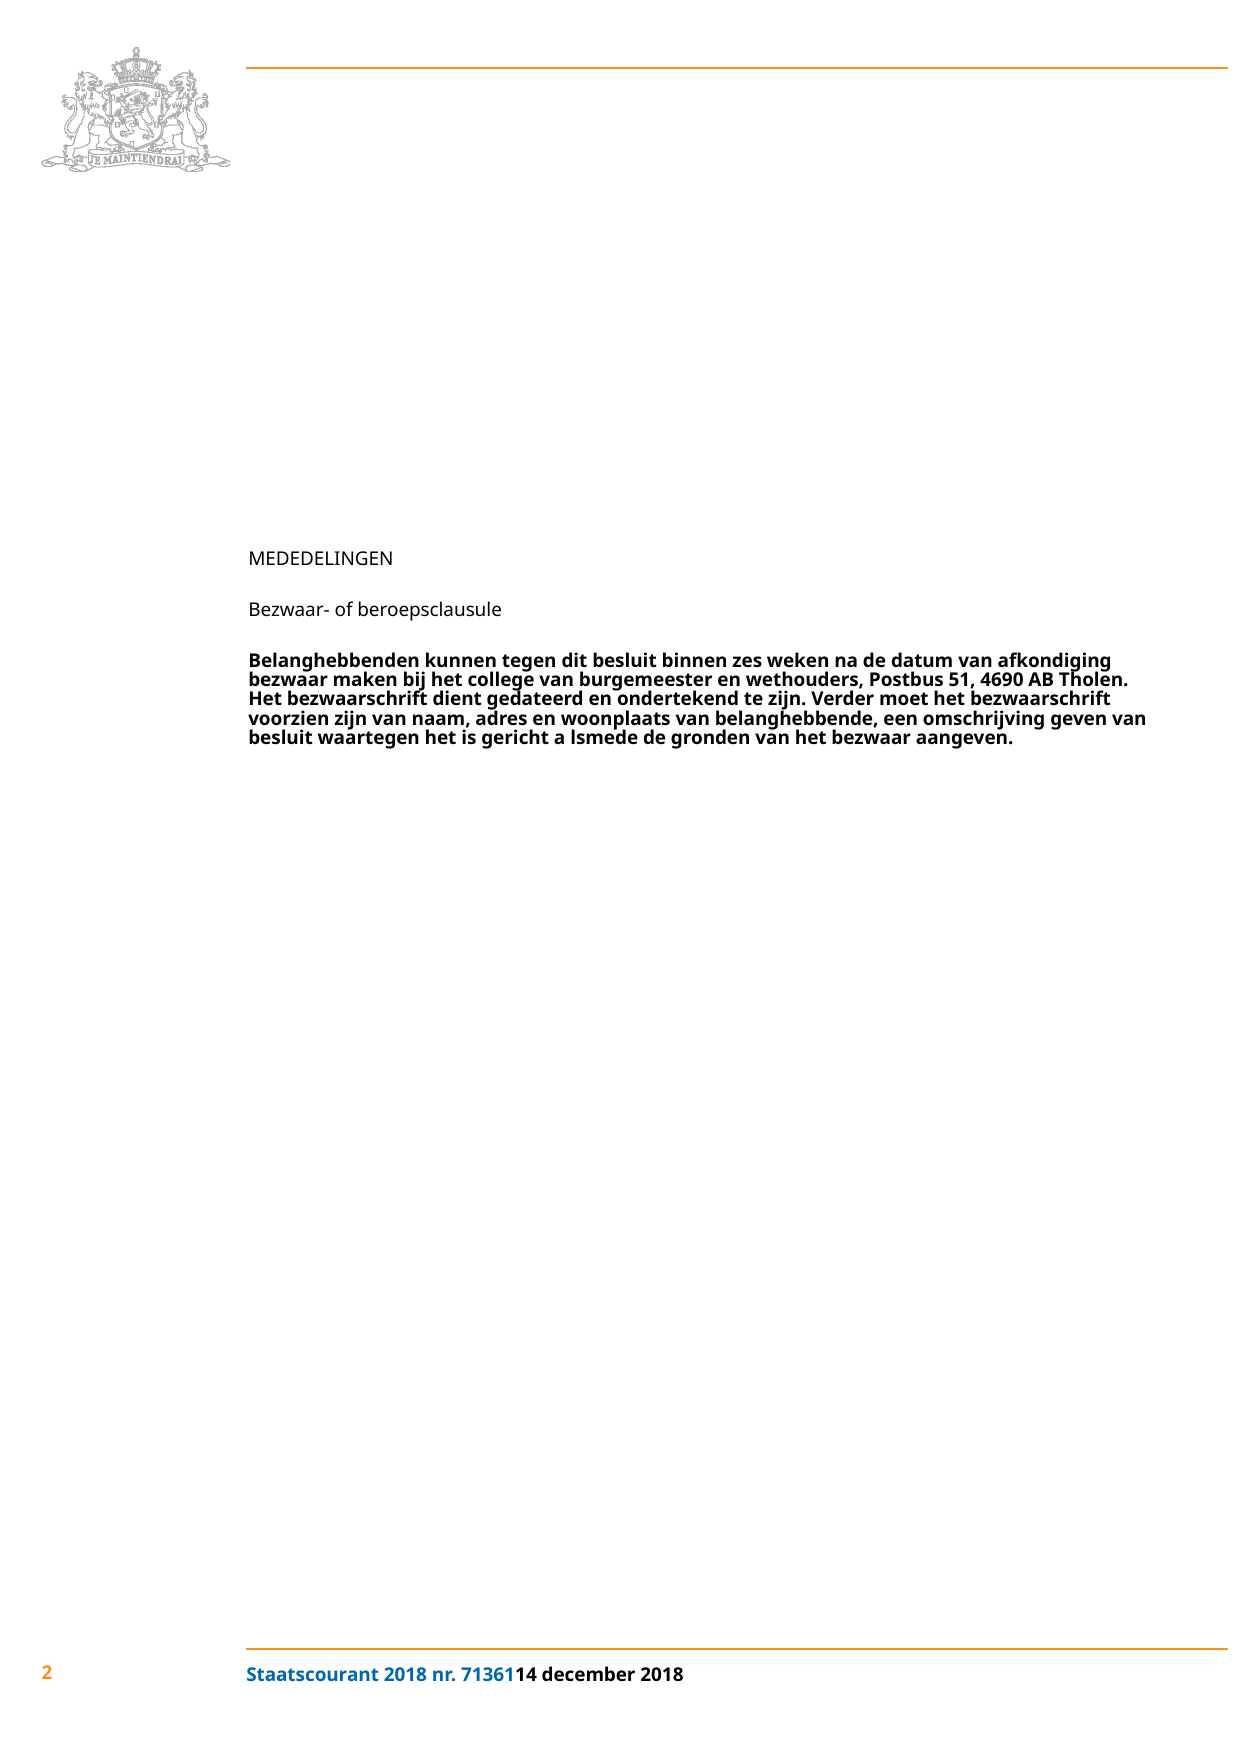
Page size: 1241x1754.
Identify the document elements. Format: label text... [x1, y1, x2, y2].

text Bezwaar- of beroepsclausule [248, 601, 1152, 620]
picture [41, 47, 231, 172]
text Belanghebbenden kunnen tegen dit besluit binnen zes weken na de datum van afkondiging bezwaar maken bij het college van burgemeester en wethouders, Postbus 51, 4690 AB Tholen. Het bezwaarschrift dient gedateerd en ondertekend te zijn. Verder moet het bezwaarschrift voorzien zijn van naam, adres en woonplaats van belanghebbende, een omschrijving geven van besluit waartegen het is gericht a lsmede de gronden van het bezwaar aangeven. [248, 652, 1152, 748]
text MEDEDELINGEN [248, 550, 1152, 570]
